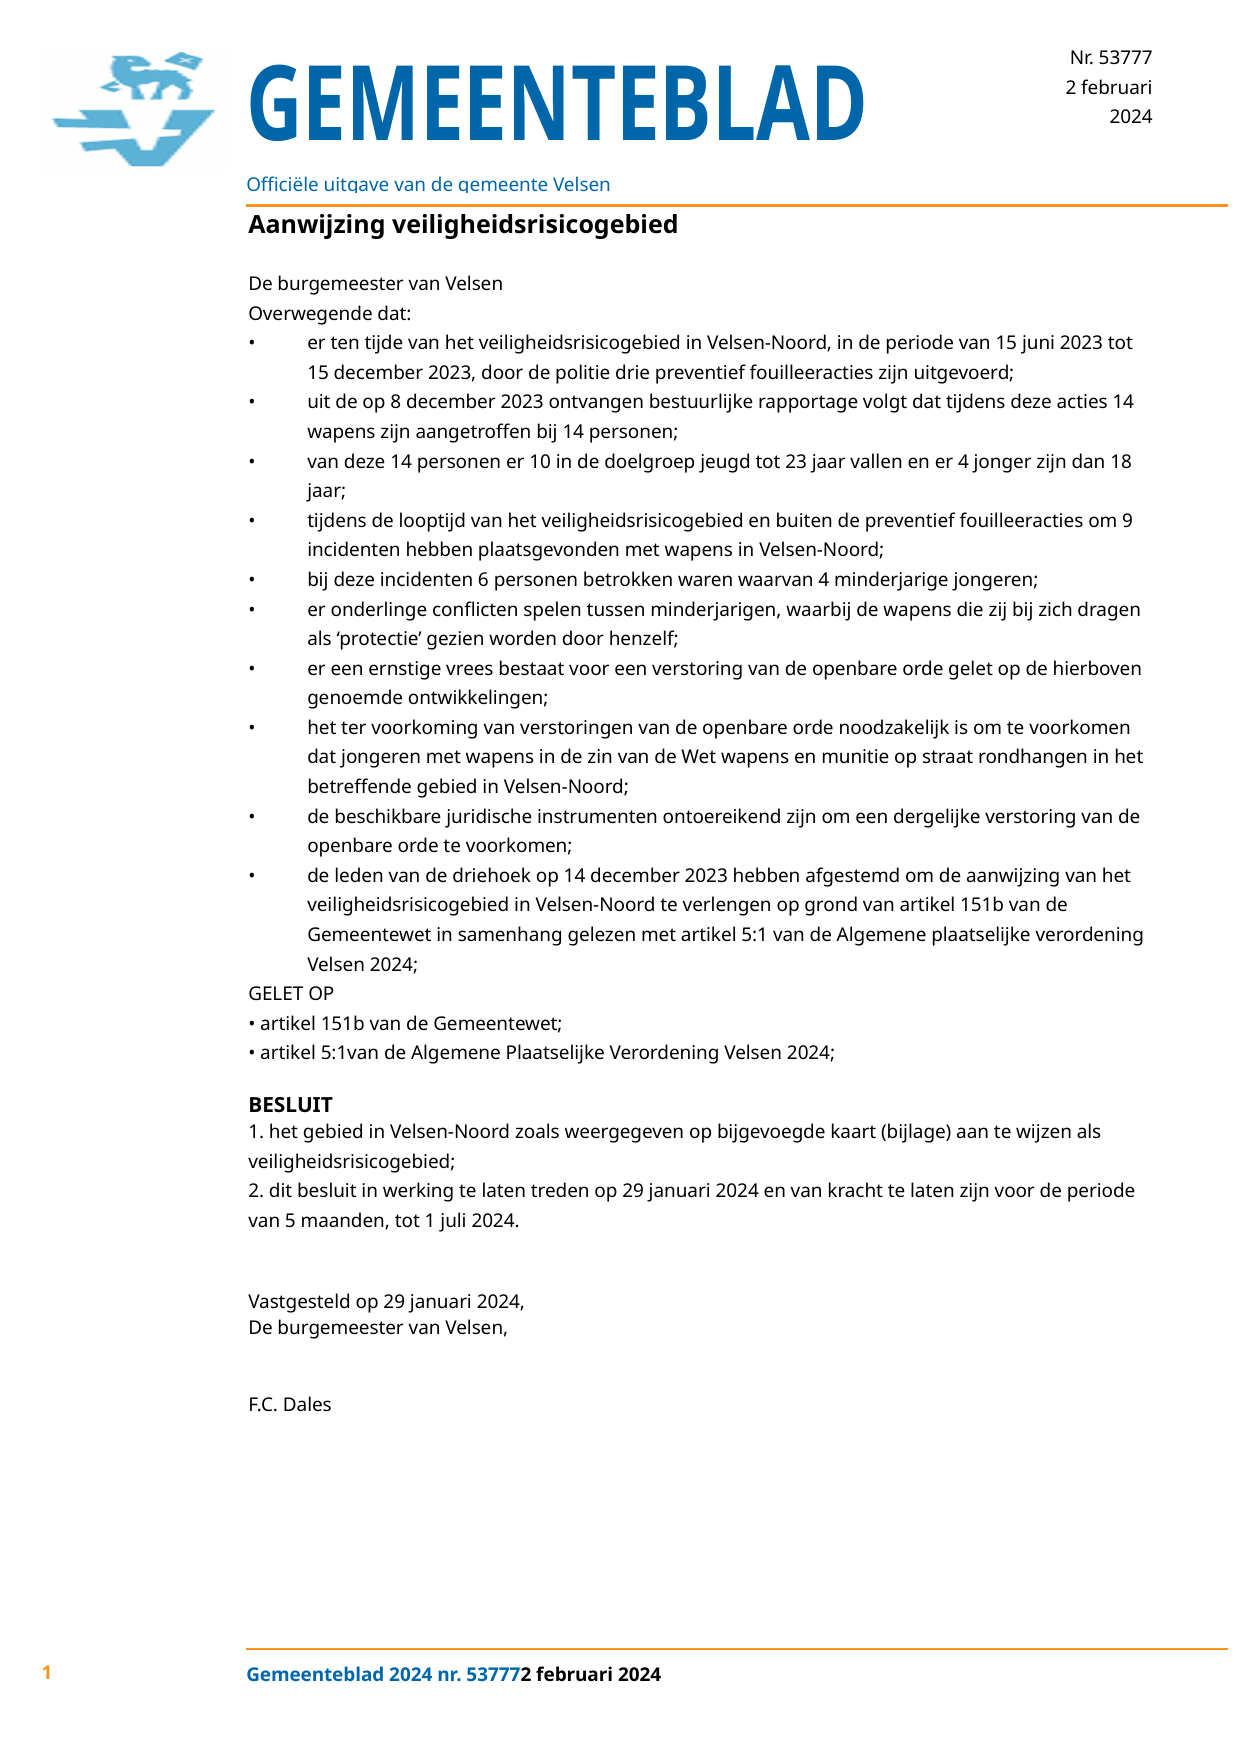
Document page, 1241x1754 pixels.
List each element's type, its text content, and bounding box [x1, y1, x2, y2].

list er een ernstige vrees bestaat voor een verstoring van de openbare orde gelet op de hierboven genoemde ontwikkelingen; [248, 655, 1152, 710]
text De burgemeester van Velsen, [248, 1314, 1152, 1339]
text F.C. Dales [248, 1391, 1152, 1417]
text Overwegende dat: [248, 300, 1152, 326]
list de beschikbare juridische instrumenten ontoereikend zijn om een dergelijke verstoring van de openbare orde te voorkomen; [248, 803, 1152, 858]
text • artikel 151b van de Gemeentewet; [248, 1010, 1152, 1036]
picture [41, 47, 231, 172]
list tijdens de looptijd van het veiligheidsrisicogebied en buiten de preventief fouilleeracties om 9 incidenten hebben plaatsgevonden met wapens in Velsen-Noord; [248, 507, 1152, 562]
text Aanwijzing veiligheidsrisicogebied [248, 207, 1152, 241]
list de leden van de driehoek op 14 december 2023 hebben afgestemd om de aanwijzing van het veiligheidsrisicogebied in Velsen-Noord te verlengen op grond van artikel 151b van de Gemeentewet in samenhang gelezen met artikel 5:1 van de Algemene plaatselijke verordening Velsen 2024; [248, 862, 1152, 976]
text De burgemeester van Velsen [248, 270, 1152, 296]
list bij deze incidenten 6 personen betrokken waren waarvan 4 minderjarige jongeren; [248, 566, 1152, 592]
text GELET OP [248, 980, 1152, 1006]
text BESLUIT [248, 1090, 1152, 1118]
list van deze 14 personen er 10 in de doelgroep jeugd tot 23 jaar vallen en er 4 jonger zijn dan 18 jaar; [248, 448, 1152, 503]
list er onderlinge conflicten spelen tussen minderjarigen, waarbij de wapens die zij bij zich dragen als ‘protectie’ gezien worden door henzelf; [248, 596, 1152, 651]
list het ter voorkoming van verstoringen van de openbare orde noodzakelijk is om te voorkomen dat jongeren met wapens in de zin van de Wet wapens en munitie op straat rondhangen in het betreffende gebied in Velsen-Noord; [248, 714, 1152, 799]
text • artikel 5:1van de Algemene Plaatselijke Verordening Velsen 2024; [248, 1039, 1152, 1065]
text 1. het gebied in Velsen-Noord zoals weergegeven op bijgevoegde kaart (bijlage) aan te wijzen als veiligheidsrisicogebied; [248, 1118, 1152, 1174]
text 2. dit besluit in werking te laten treden op 29 januari 2024 en van kracht te laten zijn voor de periode van 5 maanden, tot 1 juli 2024. [248, 1177, 1152, 1233]
list er ten tijde van het veiligheidsrisicogebied in Velsen-Noord, in de periode van 15 juni 2023 tot 15 december 2023, door de politie drie preventief fouilleeracties zijn uitgevoerd; [248, 329, 1152, 385]
text Vastgesteld op 29 januari 2024, [248, 1288, 1152, 1314]
list uit de op 8 december 2023 ontvangen bestuurlijke rapportage volgt dat tijdens deze acties 14 wapens zijn aangetroffen bij 14 personen; [248, 389, 1152, 444]
